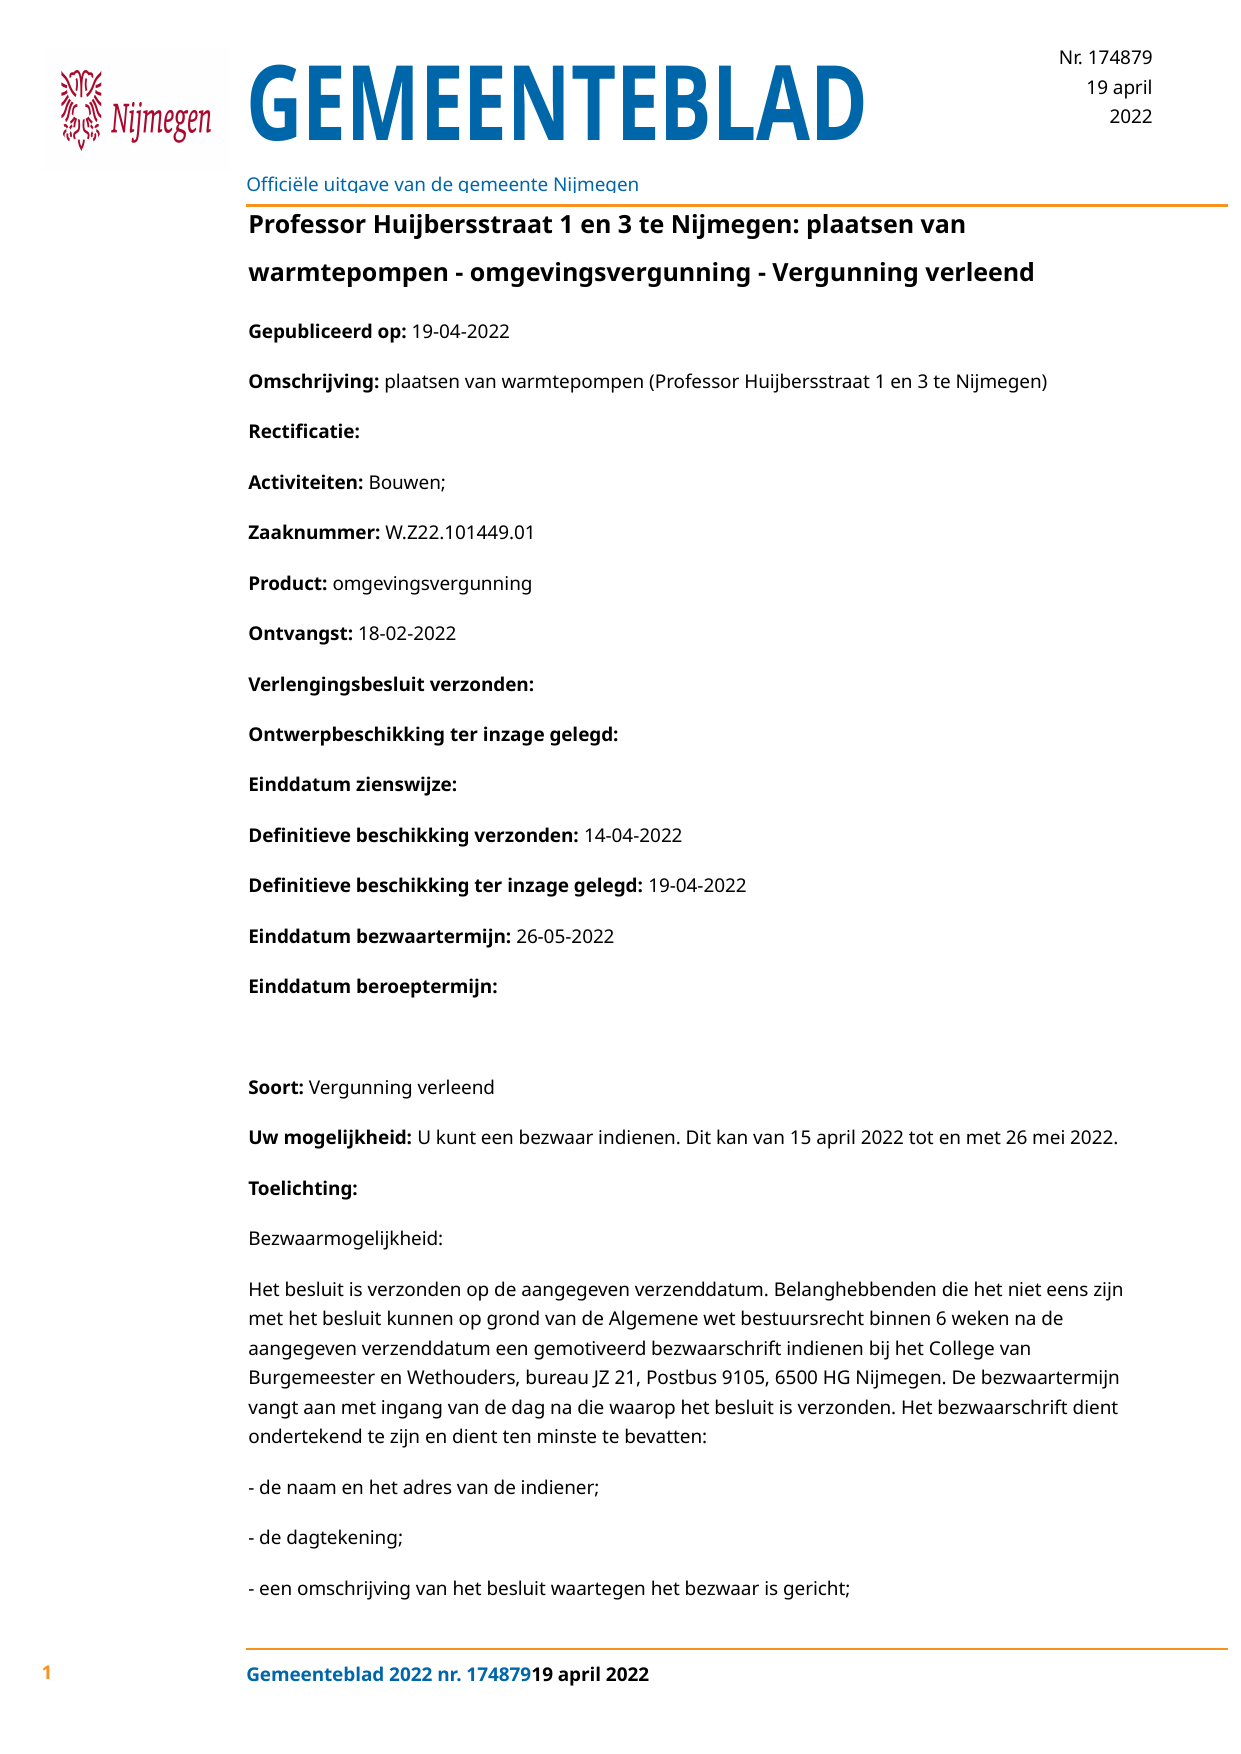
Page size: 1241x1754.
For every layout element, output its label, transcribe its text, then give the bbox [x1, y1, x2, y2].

text Einddatum beroeptermijn: [248, 973, 1152, 999]
text Bezwaarmogelijkheid: [248, 1225, 1152, 1251]
text Toelichting: [248, 1175, 1152, 1201]
picture [41, 47, 231, 172]
text Verlengingsbesluit verzonden: [248, 671, 1152, 697]
text Uw mogelijkheid: U kunt een bezwaar indienen. Dit kan van 15 april 2022 tot en met 26 mei 2022. [248, 1124, 1152, 1150]
text Activiteiten: Bouwen; [248, 469, 1152, 495]
text Ontvangst: 18-02-2022 [248, 620, 1152, 646]
text Definitieve beschikking ter inzage gelegd: 19-04-2022 [248, 872, 1152, 898]
text - een omschrijving van het besluit waartegen het bezwaar is gericht; [248, 1575, 1152, 1601]
text - de dagtekening; [248, 1524, 1152, 1550]
text Gepubliceerd op: 19-04-2022 [248, 318, 1152, 344]
text Ontwerpbeschikking ter inzage gelegd: [248, 721, 1152, 747]
text Rectificatie: [248, 419, 1152, 444]
text Professor Huijbersstraat 1 en 3 te Nijmegen: plaatsen van warmtepompen - omgevingsvergunning - Vergunning verleend [248, 207, 1152, 288]
text Het besluit is verzonden op de aangegeven verzenddatum. Belanghebbenden die het niet eens zijn met het besluit kunnen op grond van de Algemene wet bestuursrecht binnen 6 weken na de aangegeven verzenddatum een gemotiveerd bezwaarschrift indienen bij het College van Burgemeester en Wethouders, bureau JZ 21, Postbus 9105, 6500 HG Nijmegen. De bezwaartermijn vangt aan met ingang van de dag na die waarop het besluit is verzonden. Het bezwaarschrift dient ondertekend te zijn en dient ten minste te bevatten: [248, 1276, 1152, 1449]
text Omschrijving: plaatsen van warmtepompen (Professor Huijbersstraat 1 en 3 te Nijmegen) [248, 368, 1152, 394]
text Einddatum zienswijze: [248, 772, 1152, 797]
text - de naam en het adres van de indiener; [248, 1474, 1152, 1500]
text Definitieve beschikking verzonden: 14-04-2022 [248, 822, 1152, 848]
text Product: omgevingsvergunning [248, 570, 1152, 596]
text Zaaknummer: W.Z22.101449.01 [248, 519, 1152, 545]
text Einddatum bezwaartermijn: 26-05-2022 [248, 923, 1152, 949]
text Soort: Vergunning verleend [248, 1074, 1152, 1100]
